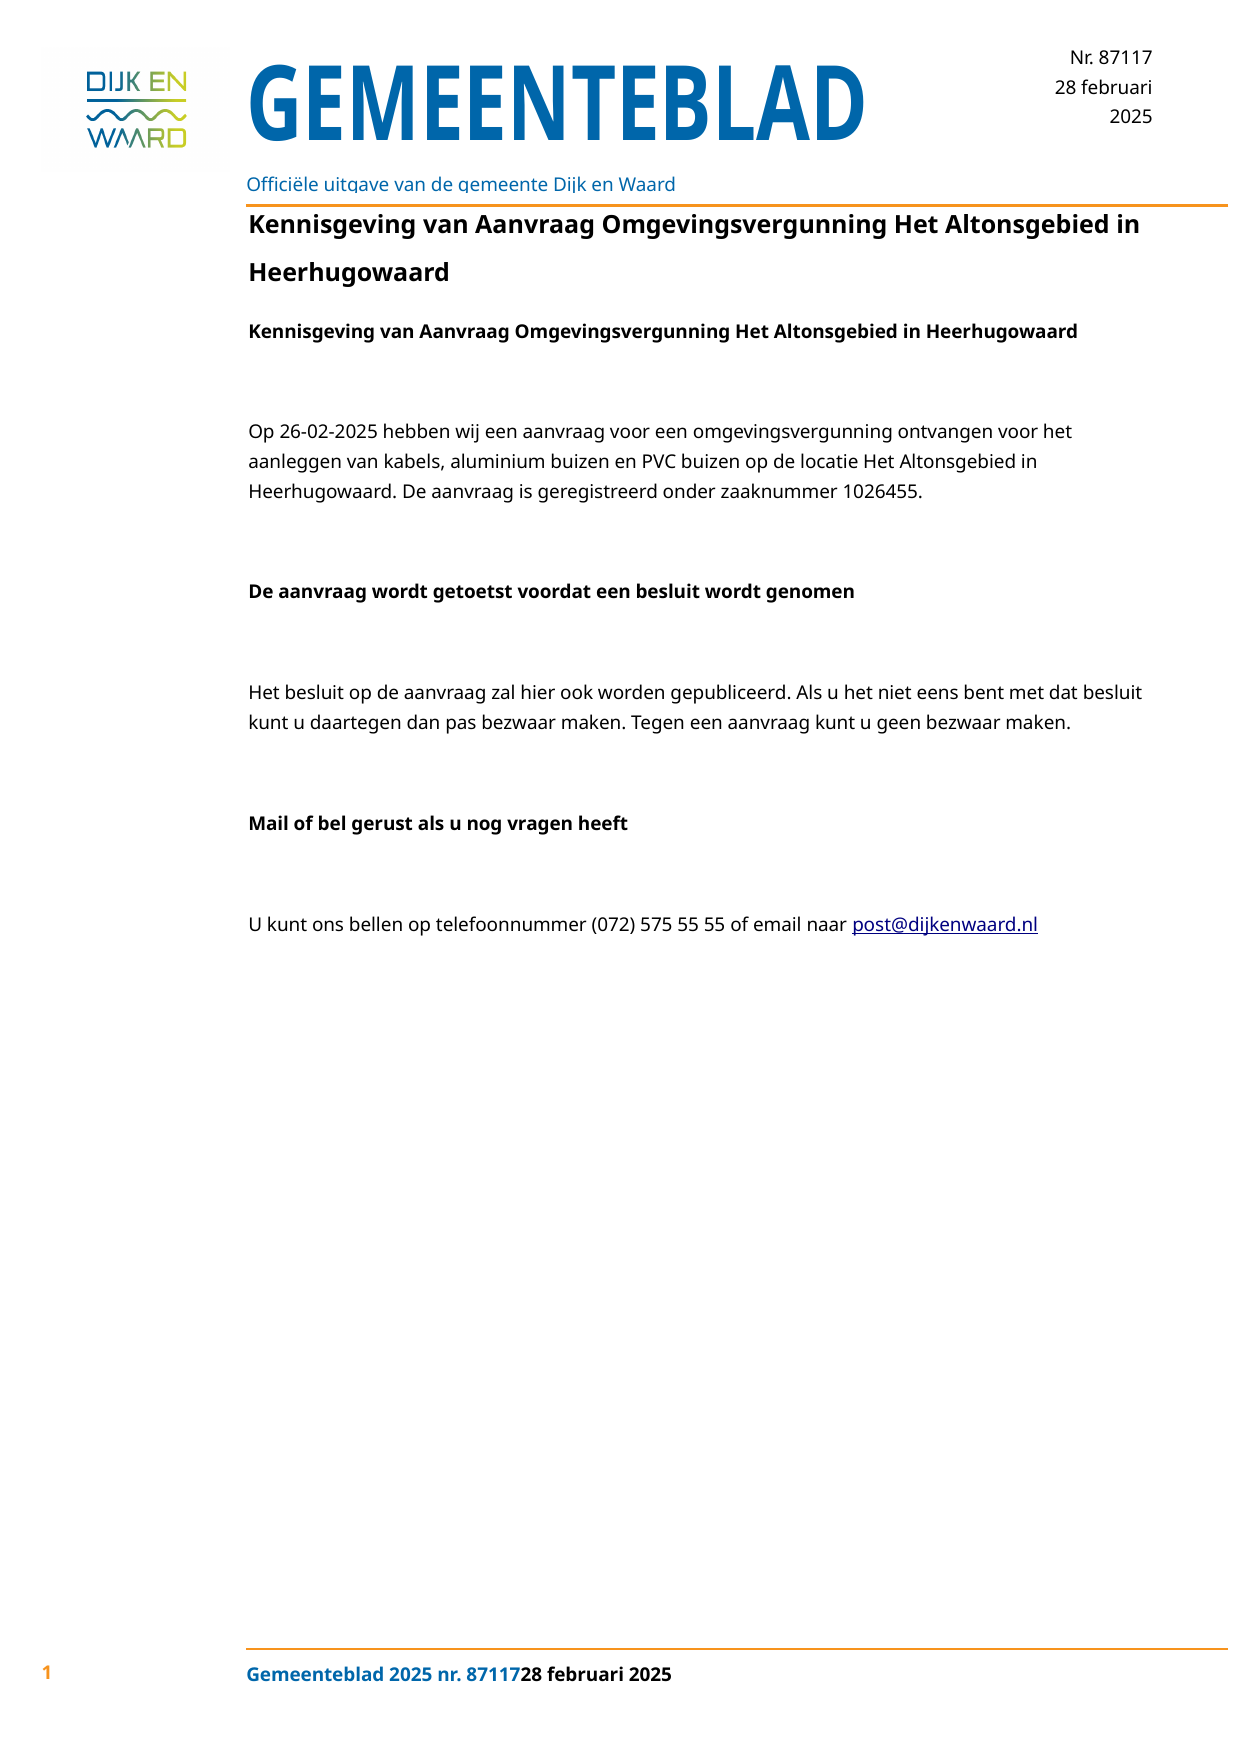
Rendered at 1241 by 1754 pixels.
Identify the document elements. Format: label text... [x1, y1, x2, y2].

text Op 26-02-2025 hebben wij een aanvraag voor een omgevingsvergunning ontvangen voor het aanleggen van kabels, aluminium buizen en PVC buizen op de locatie Het Altonsgebied in Heerhugowaard. De aanvraag is geregistreerd onder zaaknummer 1026455. [248, 419, 1152, 504]
picture [41, 47, 231, 172]
text U kunt ons bellen op telefoonnummer (072) 575 55 55 of email naar post@dijkenwaard.nl [248, 911, 1152, 937]
text Kennisgeving van Aanvraag Omgevingsvergunning Het Altonsgebied in Heerhugowaard [248, 318, 1152, 344]
text Het besluit op de aanvraag zal hier ook worden gepubliceerd. Als u het niet eens bent met dat besluit kunt u daartegen dan pas bezwaar maken. Tegen een aanvraag kunt u geen bezwaar maken. [248, 679, 1152, 735]
text Kennisgeving van Aanvraag Omgevingsvergunning Het Altonsgebied in Heerhugowaard [248, 207, 1152, 288]
text De aanvraag wordt getoetst voordat een besluit wordt genomen [248, 579, 1152, 604]
text Mail of bel gerust als u nog vragen heeft [248, 810, 1152, 836]
